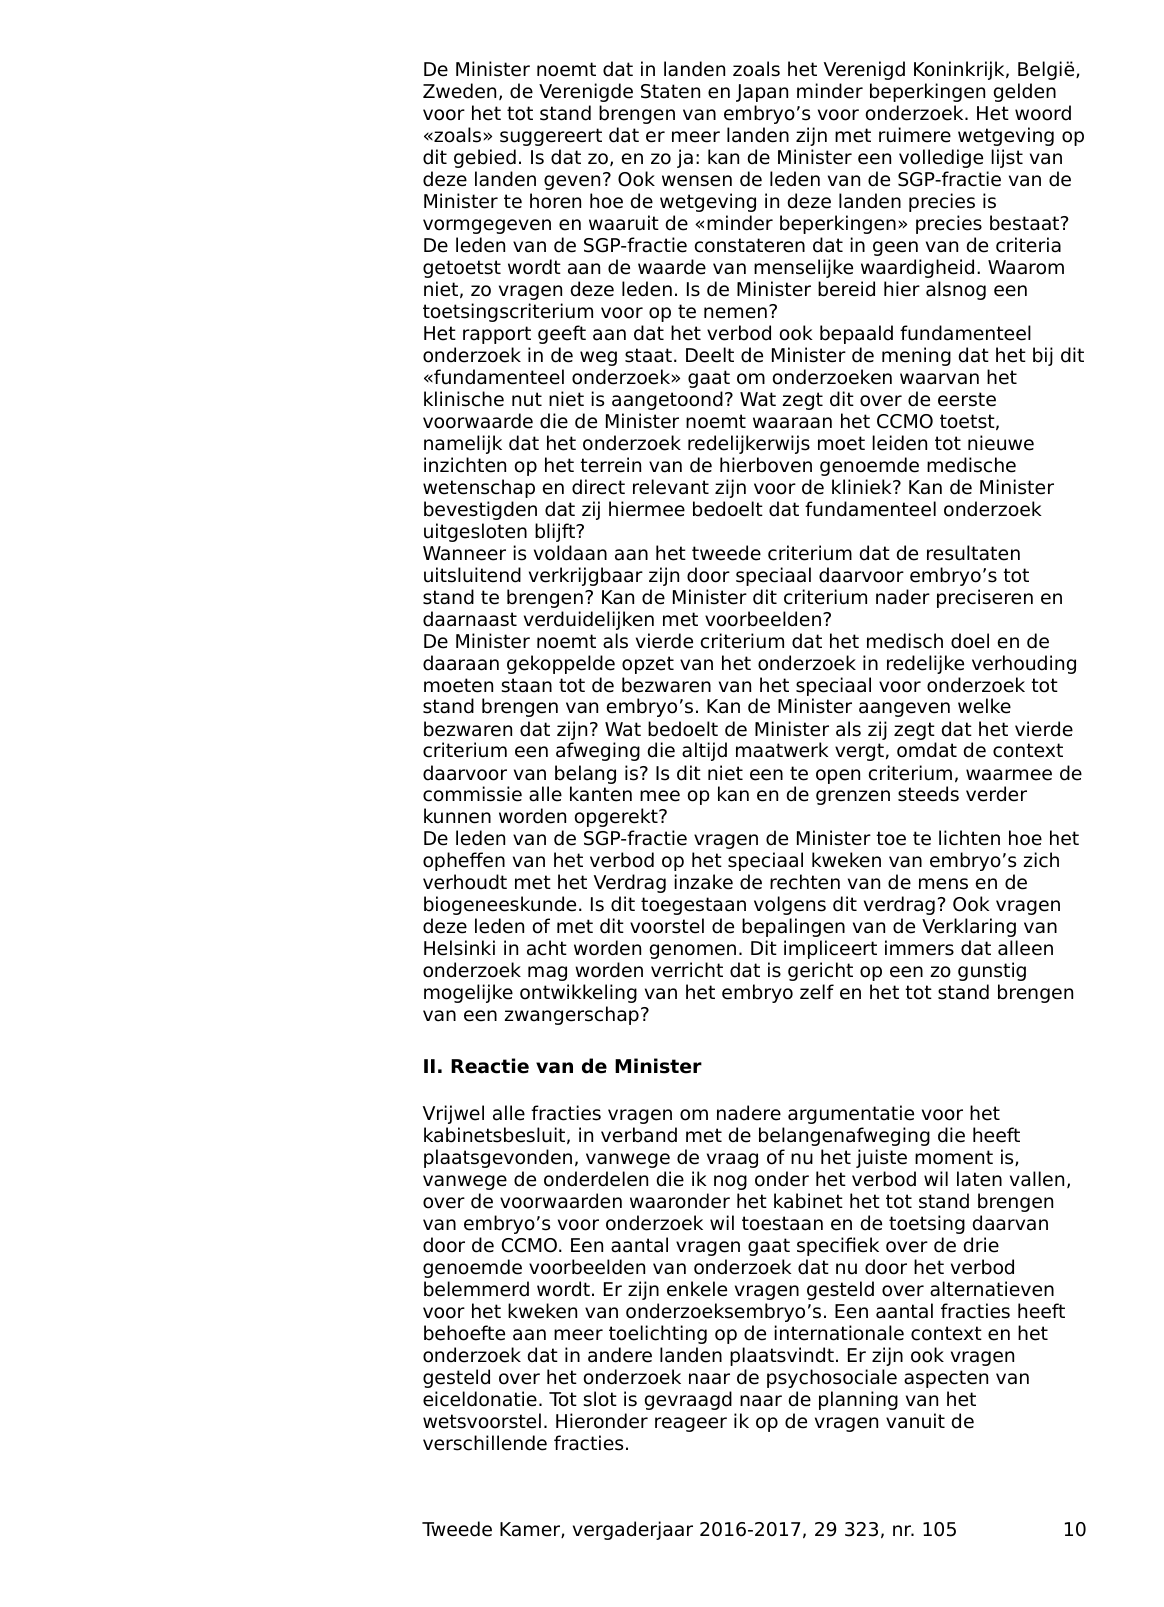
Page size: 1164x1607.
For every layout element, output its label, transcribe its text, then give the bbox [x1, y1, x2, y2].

text Vrijwel alle fracties vragen om nadere argumentatie voor het kabinetsbesluit, in verband met de belangenafweging die heeft plaatsgevonden, vanwege de vraag of nu het juiste moment is, vanwege de onderdelen die ik nog onder het verbod wil laten vallen, over de voorwaarden waaronder het kabinet het tot stand brengen van embryo’s voor onderzoek wil toestaan en de toetsing daarvan door de CCMO. Een aantal vragen gaat specifiek over de drie genoemde voorbeelden van onderzoek dat nu door het verbod belemmerd wordt. Er zijn enkele vragen gesteld over alternatieven voor het kweken van onderzoeksembryo’s. Een aantal fracties heeft behoefte aan meer toelichting op de internationale context en het onderzoek dat in andere landen plaatsvindt. Er zijn ook vragen gesteld over het onderzoek naar de psychosociale aspecten van eiceldonatie. Tot slot is gevraagd naar de planning van het wetsvoorstel. Hieronder reageer ik op de vragen vanuit de verschillende fracties. [422, 1103, 1087, 1455]
text Wanneer is voldaan aan het tweede criterium dat de resultaten uitsluitend verkrijgbaar zijn door speciaal daarvoor embryo’s tot stand te brengen? Kan de Minister dit criterium nader preciseren en daarnaast verduidelijken met voorbeelden? [422, 543, 1087, 631]
text De Minister noemt als vierde criterium dat het medisch doel en de daaraan gekoppelde opzet van het onderzoek in redelijke verhouding moeten staan tot de bezwaren van het speciaal voor onderzoek tot stand brengen van embryo’s. Kan de Minister aangeven welke bezwaren dat zijn? Wat bedoelt de Minister als zij zegt dat het vierde criterium een afweging die altijd maatwerk vergt, omdat de context daarvoor van belang is? Is dit niet een te open criterium, waarmee de commissie alle kanten mee op kan en de grenzen steeds verder kunnen worden opgerekt? [422, 631, 1087, 828]
text De leden van de SGP-fractie constateren dat in geen van de criteria getoetst wordt aan de waarde van menselijke waardigheid. Waarom niet, zo vragen deze leden. Is de Minister bereid hier alsnog een toetsingscriterium voor op te nemen? [422, 235, 1087, 323]
text De leden van de SGP-fractie vragen de Minister toe te lichten hoe het opheffen van het verbod op het speciaal kweken van embryo’s zich verhoudt met het Verdrag inzake de rechten van de mens en de biogeneeskunde. Is dit toegestaan volgens dit verdrag? Ook vragen deze leden of met dit voorstel de bepalingen van de Verklaring van Helsinki in acht worden genomen. Dit impliceert immers dat alleen onderzoek mag worden verricht dat is gericht op een zo gunstig mogelijke ontwikkeling van het embryo zelf en het tot stand brengen van een zwangerschap? [422, 828, 1087, 1026]
text De Minister noemt dat in landen zoals het Verenigd Koninkrijk, België, Zweden, de Verenigde Staten en Japan minder beperkingen gelden voor het tot stand brengen van embryo’s voor onderzoek. Het woord «zoals» suggereert dat er meer landen zijn met ruimere wetgeving op dit gebied. Is dat zo, en zo ja: kan de Minister een volledige lijst van deze landen geven? Ook wensen de leden van de SGP-fractie van de Minister te horen hoe de wetgeving in deze landen precies is vormgegeven en waaruit de «minder beperkingen» precies bestaat? [422, 59, 1087, 235]
text Het rapport geeft aan dat het verbod ook bepaald fundamenteel onderzoek in de weg staat. Deelt de Minister de mening dat het bij dit «fundamenteel onderzoek» gaat om onderzoeken waarvan het klinische nut niet is aangetoond? Wat zegt dit over de eerste voorwaarde die de Minister noemt waaraan het CCMO toetst, namelijk dat het onderzoek redelijkerwijs moet leiden tot nieuwe inzichten op het terrein van de hierboven genoemde medische wetenschap en direct relevant zijn voor de kliniek? Kan de Minister bevestigden dat zij hiermee bedoelt dat fundamenteel onderzoek uitgesloten blijft? [422, 323, 1087, 543]
subtitle II. Reactie van de Minister [422, 1056, 1087, 1078]
